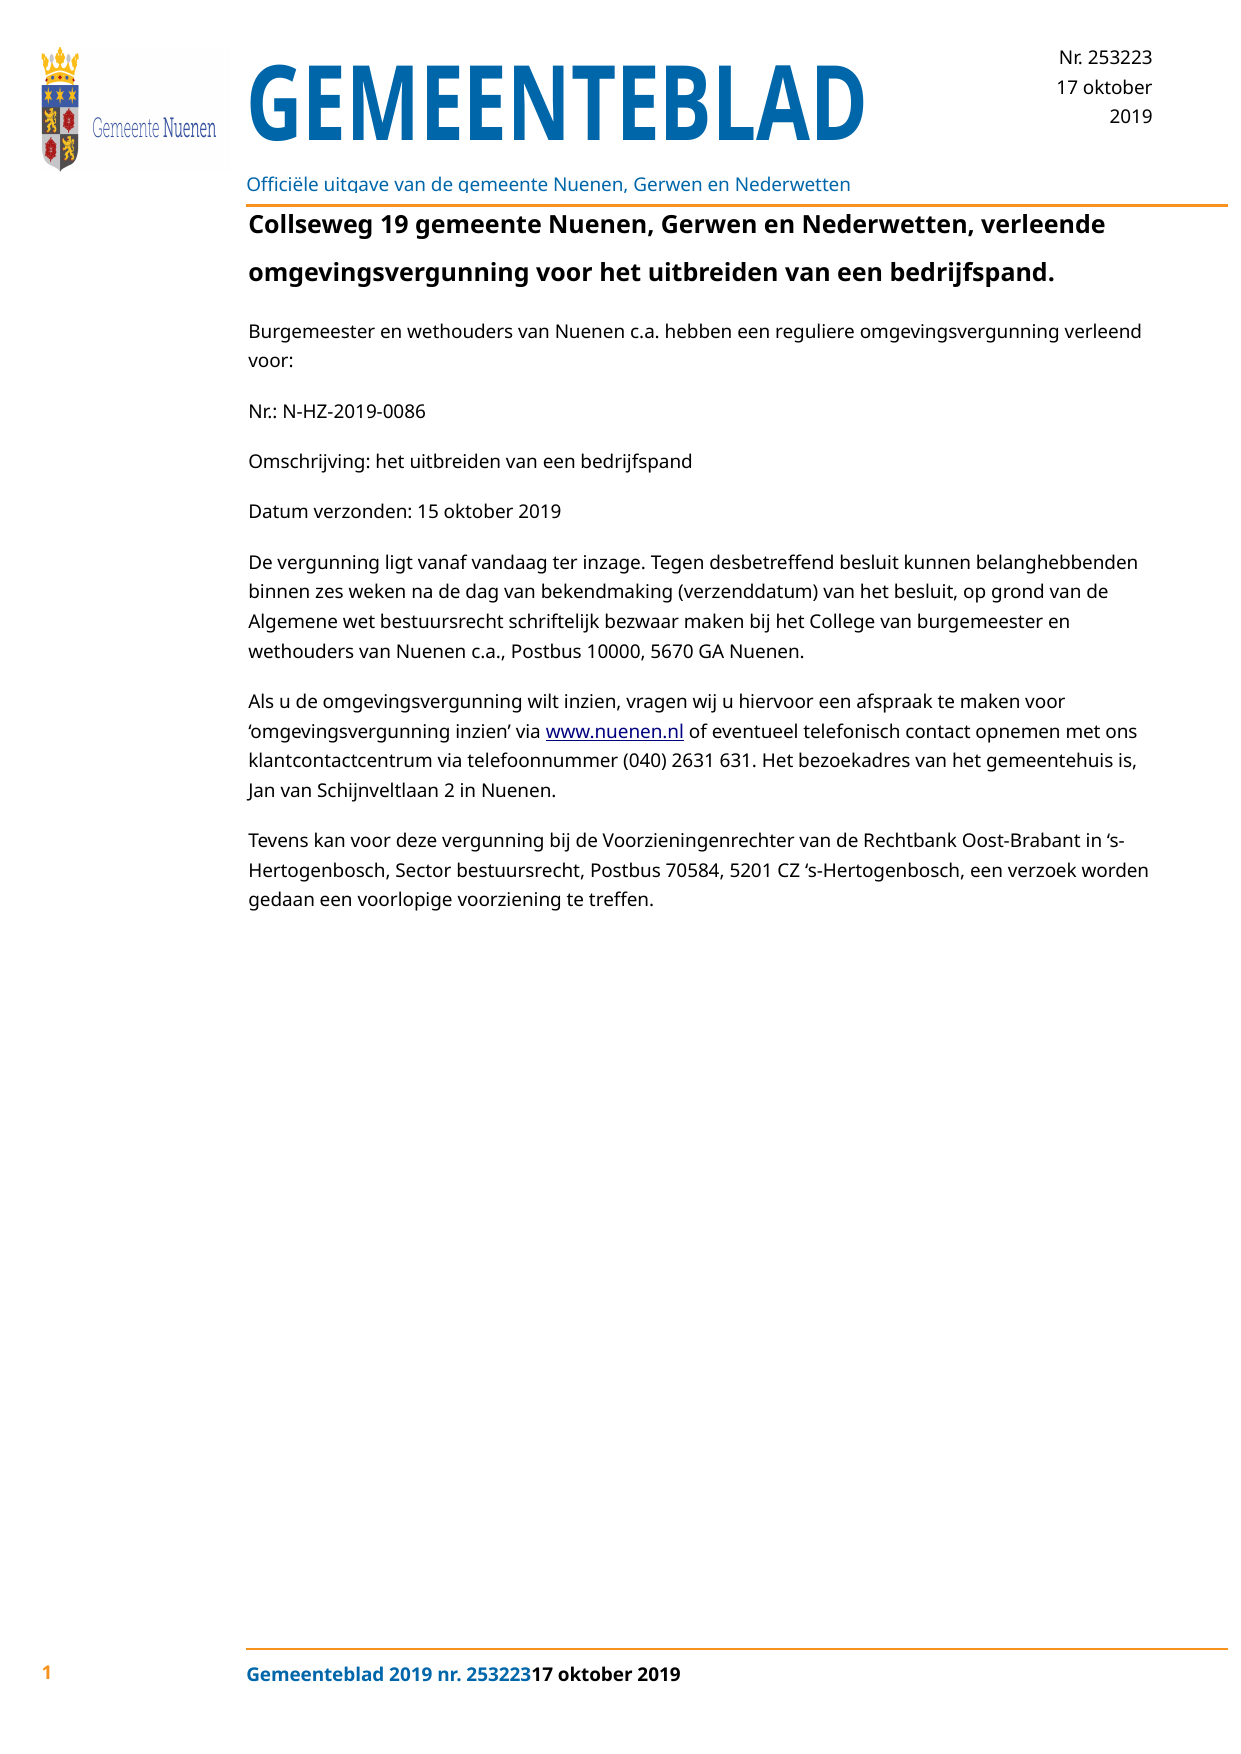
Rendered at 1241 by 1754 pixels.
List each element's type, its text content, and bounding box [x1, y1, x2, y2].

text Als u de omgevingsvergunning wilt inzien, vragen wij u hiervoor een afspraak te maken voor ‘omgevingsvergunning inzien’ via www.nuenen.nl of eventueel telefonisch contact opnemen met ons klantcontactcentrum via telefoonnummer (040) 2631 631. Het bezoekadres van het gemeentehuis is, Jan van Schijnveltlaan 2 in Nuenen. [248, 688, 1152, 803]
text Tevens kan voor deze vergunning bij de Voorzieningenrechter van de Rechtbank Oost-Brabant in ‘s-Hertogenbosch, Sector bestuursrecht, Postbus 70584, 5201 CZ ‘s-Hertogenbosch, een verzoek worden gedaan een voorlopige voorziening te treffen. [248, 827, 1152, 912]
text Burgemeester en wethouders van Nuenen c.a. hebben een reguliere omgevingsvergunning verleend voor: [248, 318, 1152, 373]
picture [41, 47, 231, 172]
text De vergunning ligt vanaf vandaag ter inzage. Tegen desbetreffend besluit kunnen belanghebbenden binnen zes weken na de dag van bekendmaking (verzenddatum) van het besluit, op grond van de Algemene wet bestuursrecht schriftelijk bezwaar maken bij het College van burgemeester en wethouders van Nuenen c.a., Postbus 10000, 5670 GA Nuenen. [248, 549, 1152, 664]
text Datum verzonden: 15 oktober 2019 [248, 499, 1152, 524]
text Omschrijving: het uitbreiden van een bedrijfspand [248, 448, 1152, 474]
text Nr.: N-HZ-2019-0086 [248, 398, 1152, 424]
text Collseweg 19 gemeente Nuenen, Gerwen en Nederwetten, verleende omgevingsvergunning voor het uitbreiden van een bedrijfspand. [248, 207, 1152, 288]
